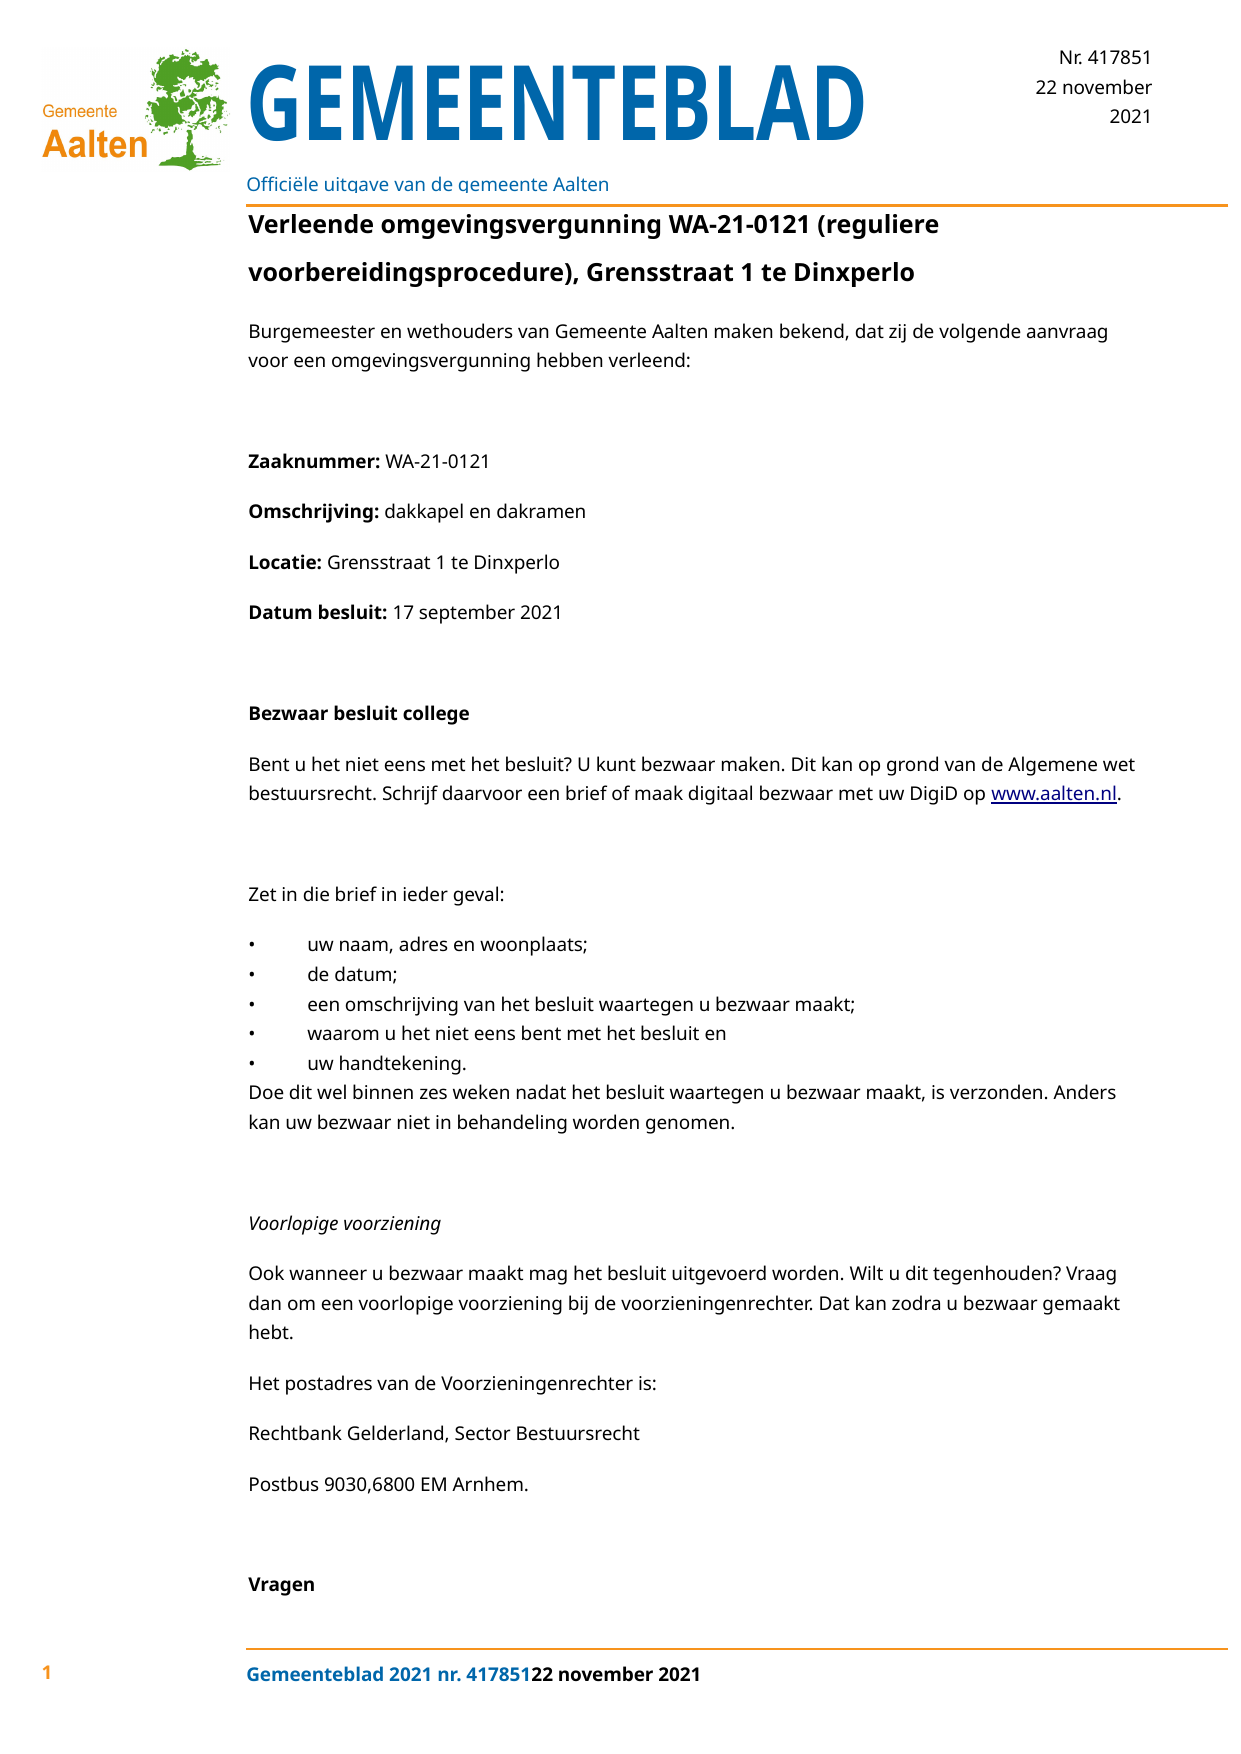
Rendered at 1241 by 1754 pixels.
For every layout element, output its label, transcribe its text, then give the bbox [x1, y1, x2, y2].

picture [41, 47, 231, 172]
text Bezwaar besluit college [248, 700, 1152, 726]
list een omschrijving van het besluit waartegen u bezwaar maakt; [248, 991, 1152, 1017]
text Ook wanneer u bezwaar maakt mag het besluit uitgevoerd worden. Wilt u dit tegenhouden? Vraag dan om een voorlopige voorziening bij de voorzieningenrechter. Dat kan zodra u bezwaar gemaakt hebt. [248, 1260, 1152, 1345]
text Postbus 9030,6800 EM Arnhem. [248, 1471, 1152, 1497]
text Datum besluit: 17 september 2021 [248, 599, 1152, 625]
text Verleende omgevingsvergunning WA-21-0121 (reguliere voorbereidingsprocedure), Grensstraat 1 te Dinxperlo [248, 207, 1152, 288]
text Doe dit wel binnen zes weken nadat het besluit waartegen u bezwaar maakt, is verzonden. Anders kan uw bezwaar niet in behandeling worden genomen. [248, 1079, 1152, 1135]
text Zaaknummer: WA-21-0121 [248, 448, 1152, 474]
text Omschrijving: dakkapel en dakramen [248, 499, 1152, 524]
list waarom u het niet eens bent met het besluit en [248, 1020, 1152, 1046]
text Zet in die brief in ieder geval: [248, 881, 1152, 907]
text Rechtbank Gelderland, Sector Bestuursrecht [248, 1420, 1152, 1446]
text Locatie: Grensstraat 1 te Dinxperlo [248, 549, 1152, 575]
text Voorlopige voorziening [248, 1210, 1152, 1236]
text Het postadres van de Voorzieningenrechter is: [248, 1370, 1152, 1396]
list uw naam, adres en woonplaats; [248, 932, 1152, 957]
list uw handtekening. [248, 1050, 1152, 1076]
text Bent u het niet eens met het besluit? U kunt bezwaar maken. Dit kan op grond van de Algemene wet bestuursrecht. Schrijf daarvoor een brief of maak digitaal bezwaar met uw DigiD op www.aalten.nl. [248, 751, 1152, 806]
text Vragen [248, 1572, 1152, 1597]
list de datum; [248, 961, 1152, 987]
text Burgemeester en wethouders van Gemeente Aalten maken bekend, dat zij de volgende aanvraag voor een omgevingsvergunning hebben verleend: [248, 318, 1152, 373]
